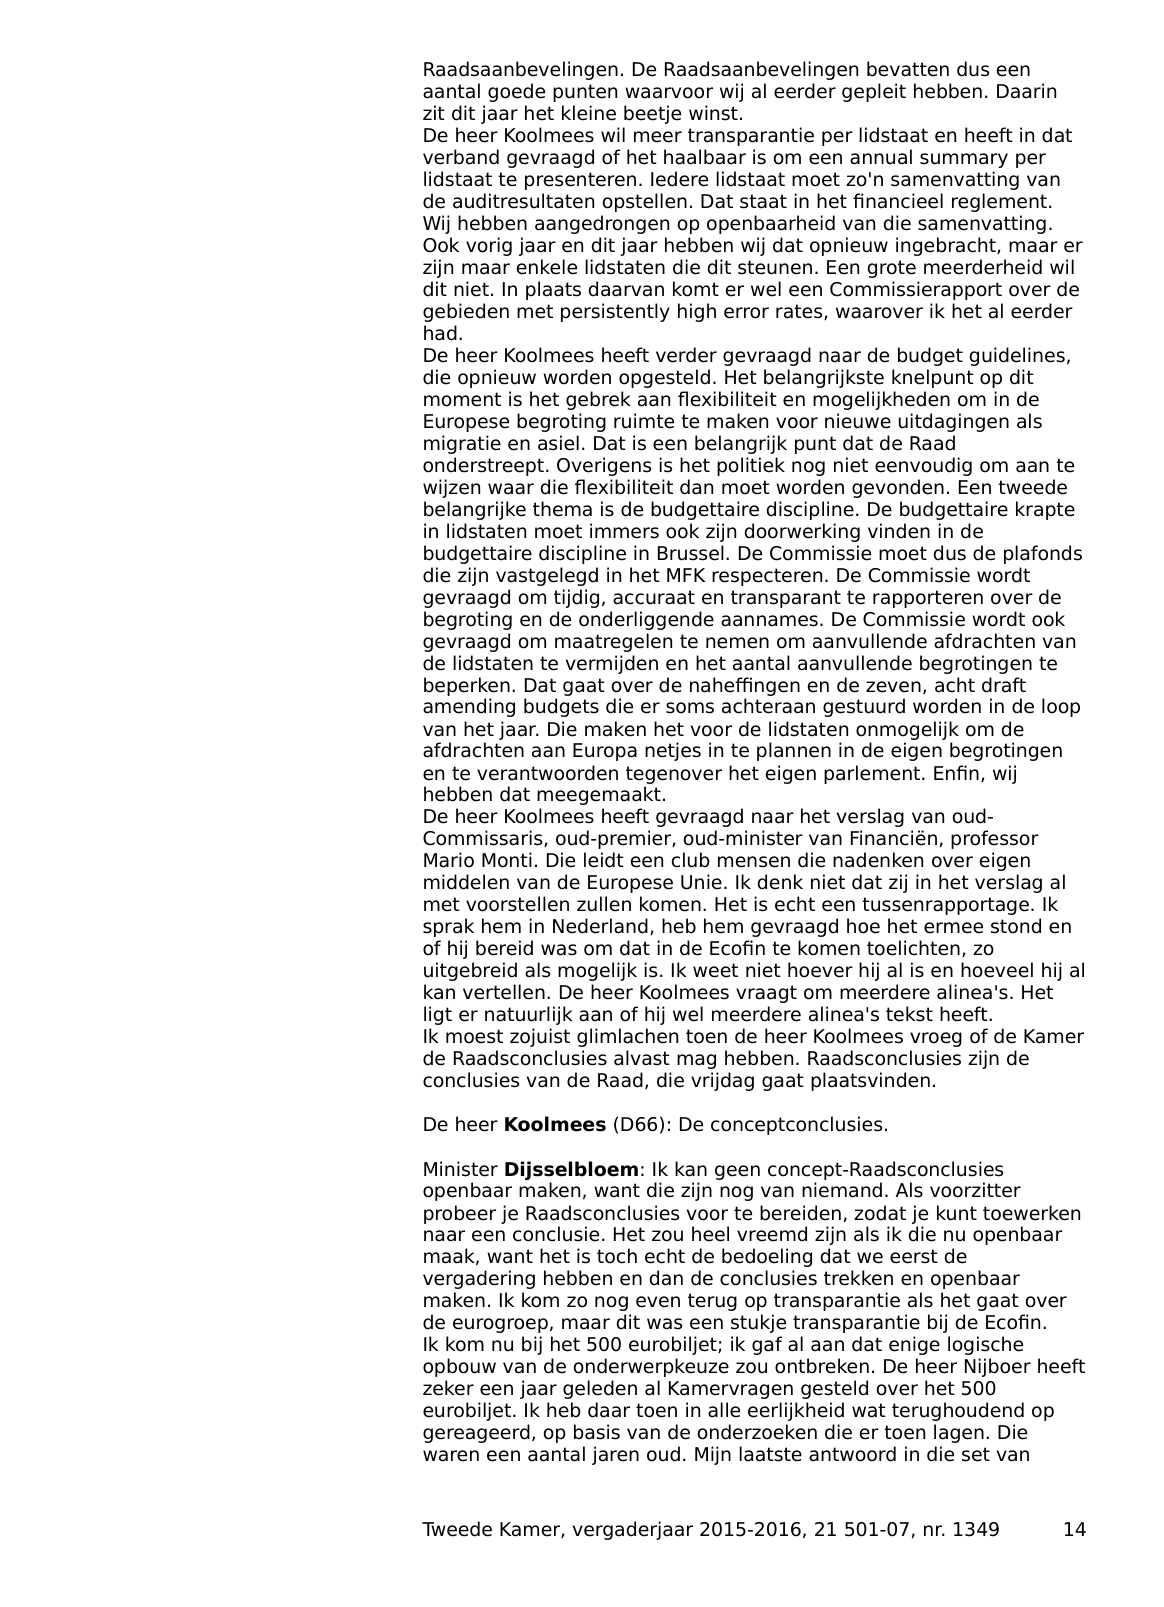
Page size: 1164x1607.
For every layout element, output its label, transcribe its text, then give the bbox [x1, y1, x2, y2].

text De heer Koolmees (D66): De conceptconclusies. [422, 1114, 1087, 1136]
text Ik kom nu bij het 500 eurobiljet; ik gaf al aan dat enige logische opbouw van de onderwerpkeuze zou ontbreken. De heer Nijboer heeft zeker een jaar geleden al Kamervragen gesteld over het 500 eurobiljet. Ik heb daar toen in alle eerlijkheid wat terughoudend op gereageerd, op basis van de onderzoeken die er toen lagen. Die waren een aantal jaren oud. Mijn laatste antwoord in die set van [422, 1334, 1087, 1466]
text Raadsaanbevelingen. De Raadsaanbevelingen bevatten dus een aantal goede punten waarvoor wij al eerder gepleit hebben. Daarin zit dit jaar het kleine beetje winst. [422, 59, 1087, 125]
text De heer Koolmees wil meer transparantie per lidstaat en heeft in dat verband gevraagd of het haalbaar is om een annual summary per lidstaat te presenteren. Iedere lidstaat moet zo'n samenvatting van de auditresultaten opstellen. Dat staat in het financieel reglement. Wij hebben aangedrongen op openbaarheid van die samenvatting. Ook vorig jaar en dit jaar hebben wij dat opnieuw ingebracht, maar er zijn maar enkele lidstaten die dit steunen. Een grote meerderheid wil dit niet. In plaats daarvan komt er wel een Commissierapport over de gebieden met persistently high error rates, waarover ik het al eerder had. [422, 125, 1087, 345]
text Ik moest zojuist glimlachen toen de heer Koolmees vroeg of de Kamer de Raadsconclusies alvast mag hebben. Raadsconclusies zijn de conclusies van de Raad, die vrijdag gaat plaatsvinden. [422, 1026, 1087, 1092]
text De heer Koolmees heeft gevraagd naar het verslag van oud-Commissaris, oud-premier, oud-minister van Financiën, professor Mario Monti. Die leidt een club mensen die nadenken over eigen middelen van de Europese Unie. Ik denk niet dat zij in het verslag al met voorstellen zullen komen. Het is echt een tussenrapportage. Ik sprak hem in Nederland, heb hem gevraagd hoe het ermee stond en of hij bereid was om dat in de Ecofin te komen toelichten, zo uitgebreid als mogelijk is. Ik weet niet hoever hij al is en hoeveel hij al kan vertellen. De heer Koolmees vraagt om meerdere alinea's. Het ligt er natuurlijk aan of hij wel meerdere alinea's tekst heeft. [422, 806, 1087, 1026]
text De heer Koolmees heeft verder gevraagd naar de budget guidelines, die opnieuw worden opgesteld. Het belangrijkste knelpunt op dit moment is het gebrek aan flexibiliteit en mogelijkheden om in de Europese begroting ruimte te maken voor nieuwe uitdagingen als migratie en asiel. Dat is een belangrijk punt dat de Raad onderstreept. Overigens is het politiek nog niet eenvoudig om aan te wijzen waar die flexibiliteit dan moet worden gevonden. Een tweede belangrijke thema is de budgettaire discipline. De budgettaire krapte in lidstaten moet immers ook zijn doorwerking vinden in de budgettaire discipline in Brussel. De Commissie moet dus de plafonds die zijn vastgelegd in het MFK respecteren. De Commissie wordt gevraagd om tijdig, accuraat en transparant te rapporteren over de begroting en de onderliggende aannames. De Commissie wordt ook gevraagd om maatregelen te nemen om aanvullende afdrachten van de lidstaten te vermijden en het aantal aanvullende begrotingen te beperken. Dat gaat over de naheffingen en de zeven, acht draft amending budgets die er soms achteraan gestuurd worden in de loop van het jaar. Die maken het voor de lidstaten onmogelijk om de afdrachten aan Europa netjes in te plannen in de eigen begrotingen en te verantwoorden tegenover het eigen parlement. Enfin, wij hebben dat meegemaakt. [422, 345, 1087, 806]
text Minister Dijsselbloem: Ik kan geen concept-Raadsconclusies openbaar maken, want die zijn nog van niemand. Als voorzitter probeer je Raadsconclusies voor te bereiden, zodat je kunt toewerken naar een conclusie. Het zou heel vreemd zijn als ik die nu openbaar maak, want het is toch echt de bedoeling dat we eerst de vergadering hebben en dan de conclusies trekken en openbaar maken. Ik kom zo nog even terug op transparantie als het gaat over de eurogroep, maar dit was een stukje transparantie bij de Ecofin. [422, 1158, 1087, 1334]
